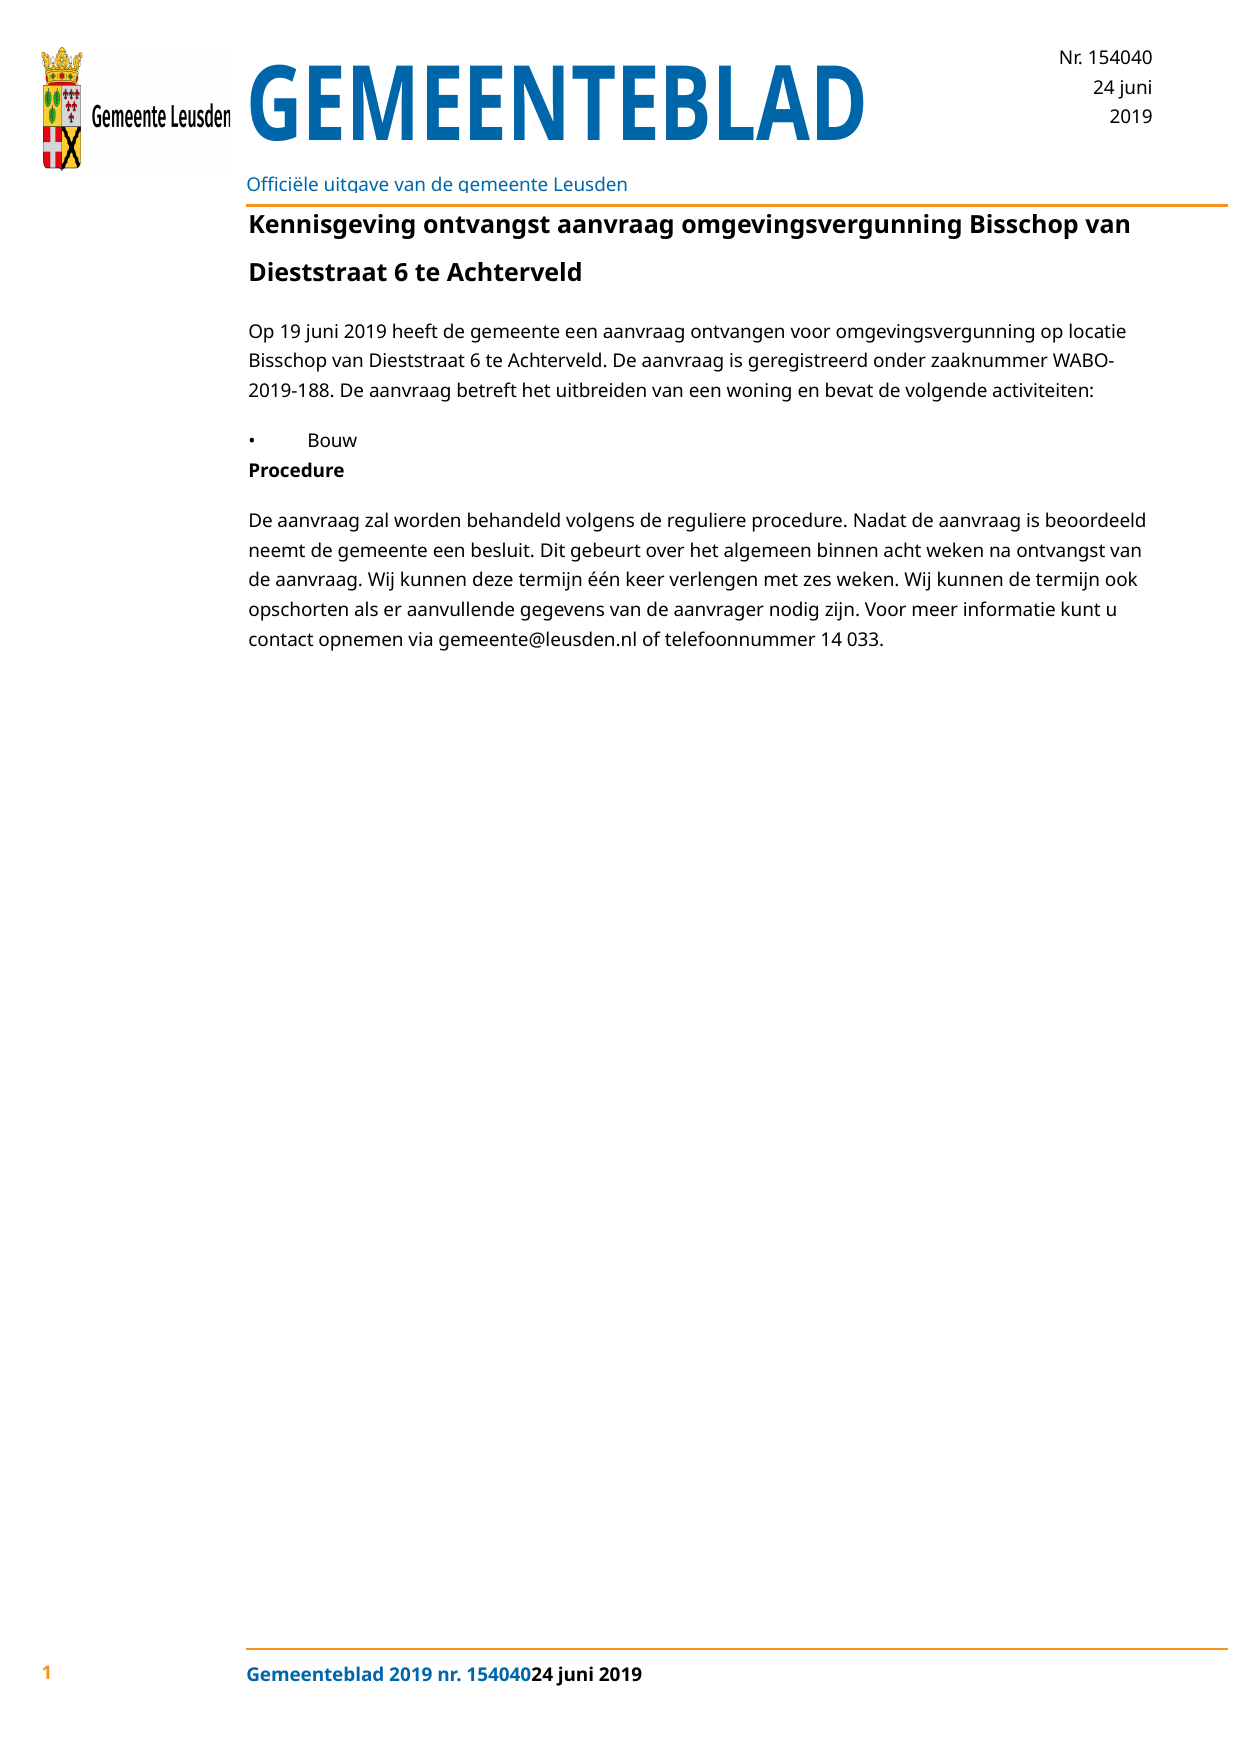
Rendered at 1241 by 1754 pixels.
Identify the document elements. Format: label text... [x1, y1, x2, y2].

text Kennisgeving ontvangst aanvraag omgevingsvergunning Bisschop van Dieststraat 6 te Achterveld [248, 207, 1152, 288]
text Op 19 juni 2019 heeft de gemeente een aanvraag ontvangen voor omgevingsvergunning op locatie Bisschop van Dieststraat 6 te Achterveld. De aanvraag is geregistreerd onder zaaknummer WABO-2019-188. De aanvraag betreft het uitbreiden van een woning en bevat de volgende activiteiten: [248, 318, 1152, 403]
picture [41, 47, 231, 172]
text Procedure [248, 457, 1152, 483]
list Bouw [248, 427, 1152, 453]
text De aanvraag zal worden behandeld volgens de reguliere procedure. Nadat de aanvraag is beoordeeld neemt de gemeente een besluit. Dit gebeurt over het algemeen binnen acht weken na ontvangst van de aanvraag. Wij kunnen deze termijn één keer verlengen met zes weken. Wij kunnen de termijn ook opschorten als er aanvullende gegevens van de aanvrager nodig zijn. Voor meer informatie kunt u contact opnemen via gemeente@leusden.nl of telefoonnummer 14 033. [248, 507, 1152, 652]
